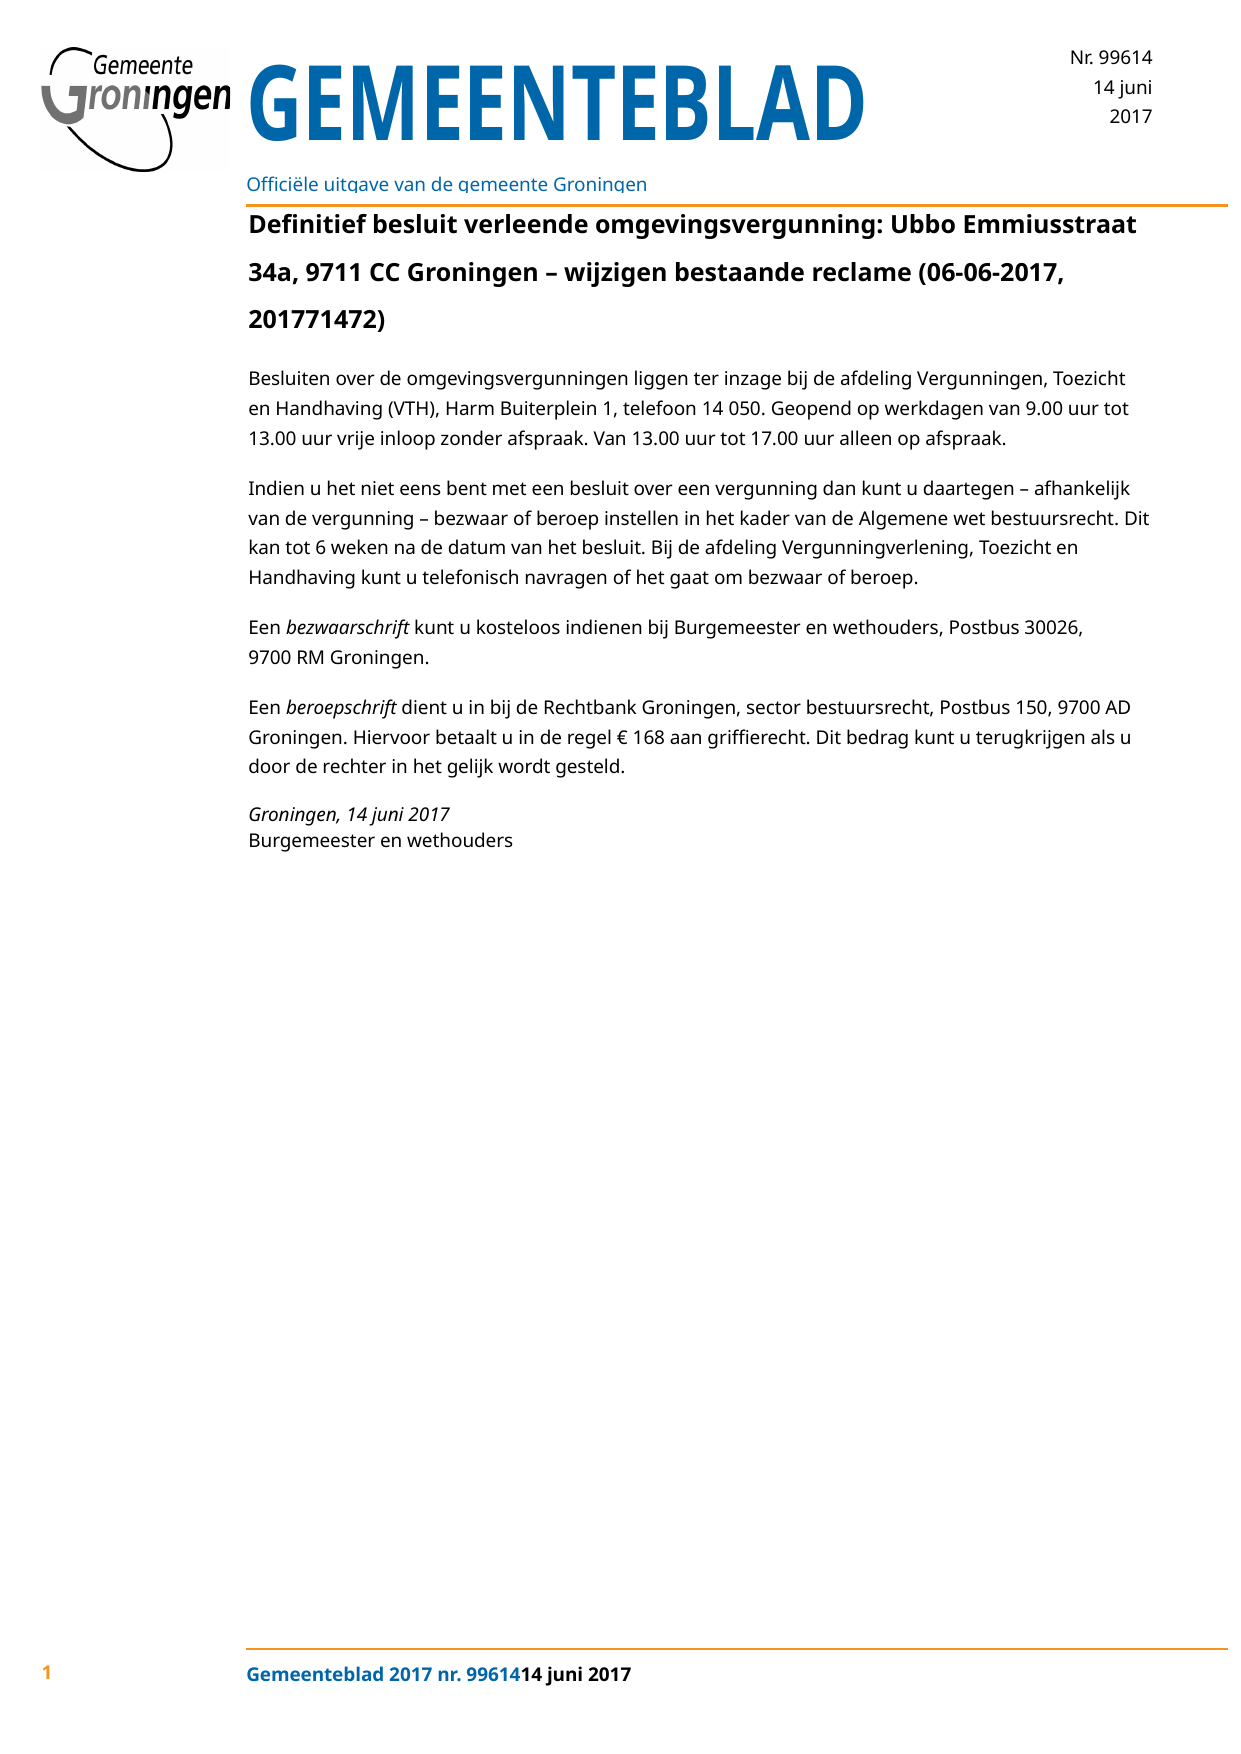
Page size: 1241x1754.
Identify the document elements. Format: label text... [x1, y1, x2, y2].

text Definitief besluit verleende omgevingsvergunning: Ubbo Emmiusstraat 34a, 9711 CC Groningen – wijzigen bestaande reclame (06-06-2017, 201771472) [248, 207, 1152, 336]
picture [41, 47, 231, 172]
text Burgemeester en wethouders [248, 827, 1152, 853]
text Een bezwaarschrift kunt u kosteloos indienen bij Burgemeester en wethouders, Postbus 30026, 9700 RM Groningen. [248, 614, 1152, 669]
text Een beroepschrift dient u in bij de Rechtbank Groningen, sector bestuursrecht, Postbus 150, 9700 AD Groningen. Hiervoor betaalt u in de regel € 168 aan griffierecht. Dit bedrag kunt u terugkrijgen als u door de rechter in het gelijk wordt gesteld. [248, 694, 1152, 779]
text Groningen, 14 juni 2017 [248, 801, 1152, 827]
text Besluiten over de omgevingsvergunningen liggen ter inzage bij de afdeling Vergunningen, Toezicht en Handhaving (VTH), Harm Buiterplein 1, telefoon 14 050. Geopend op werkdagen van 9.00 uur tot 13.00 uur vrije inloop zonder afspraak. Van 13.00 uur tot 17.00 uur alleen op afspraak. [248, 366, 1152, 450]
text Indien u het niet eens bent met een besluit over een vergunning dan kunt u daartegen – afhankelijk van de vergunning – bezwaar of beroep instellen in het kader van de Algemene wet bestuursrecht. Dit kan tot 6 weken na de datum van het besluit. Bij de afdeling Vergunningverlening, Toezicht en Handhaving kunt u telefonisch navragen of het gaat om bezwaar of beroep. [248, 475, 1152, 589]
